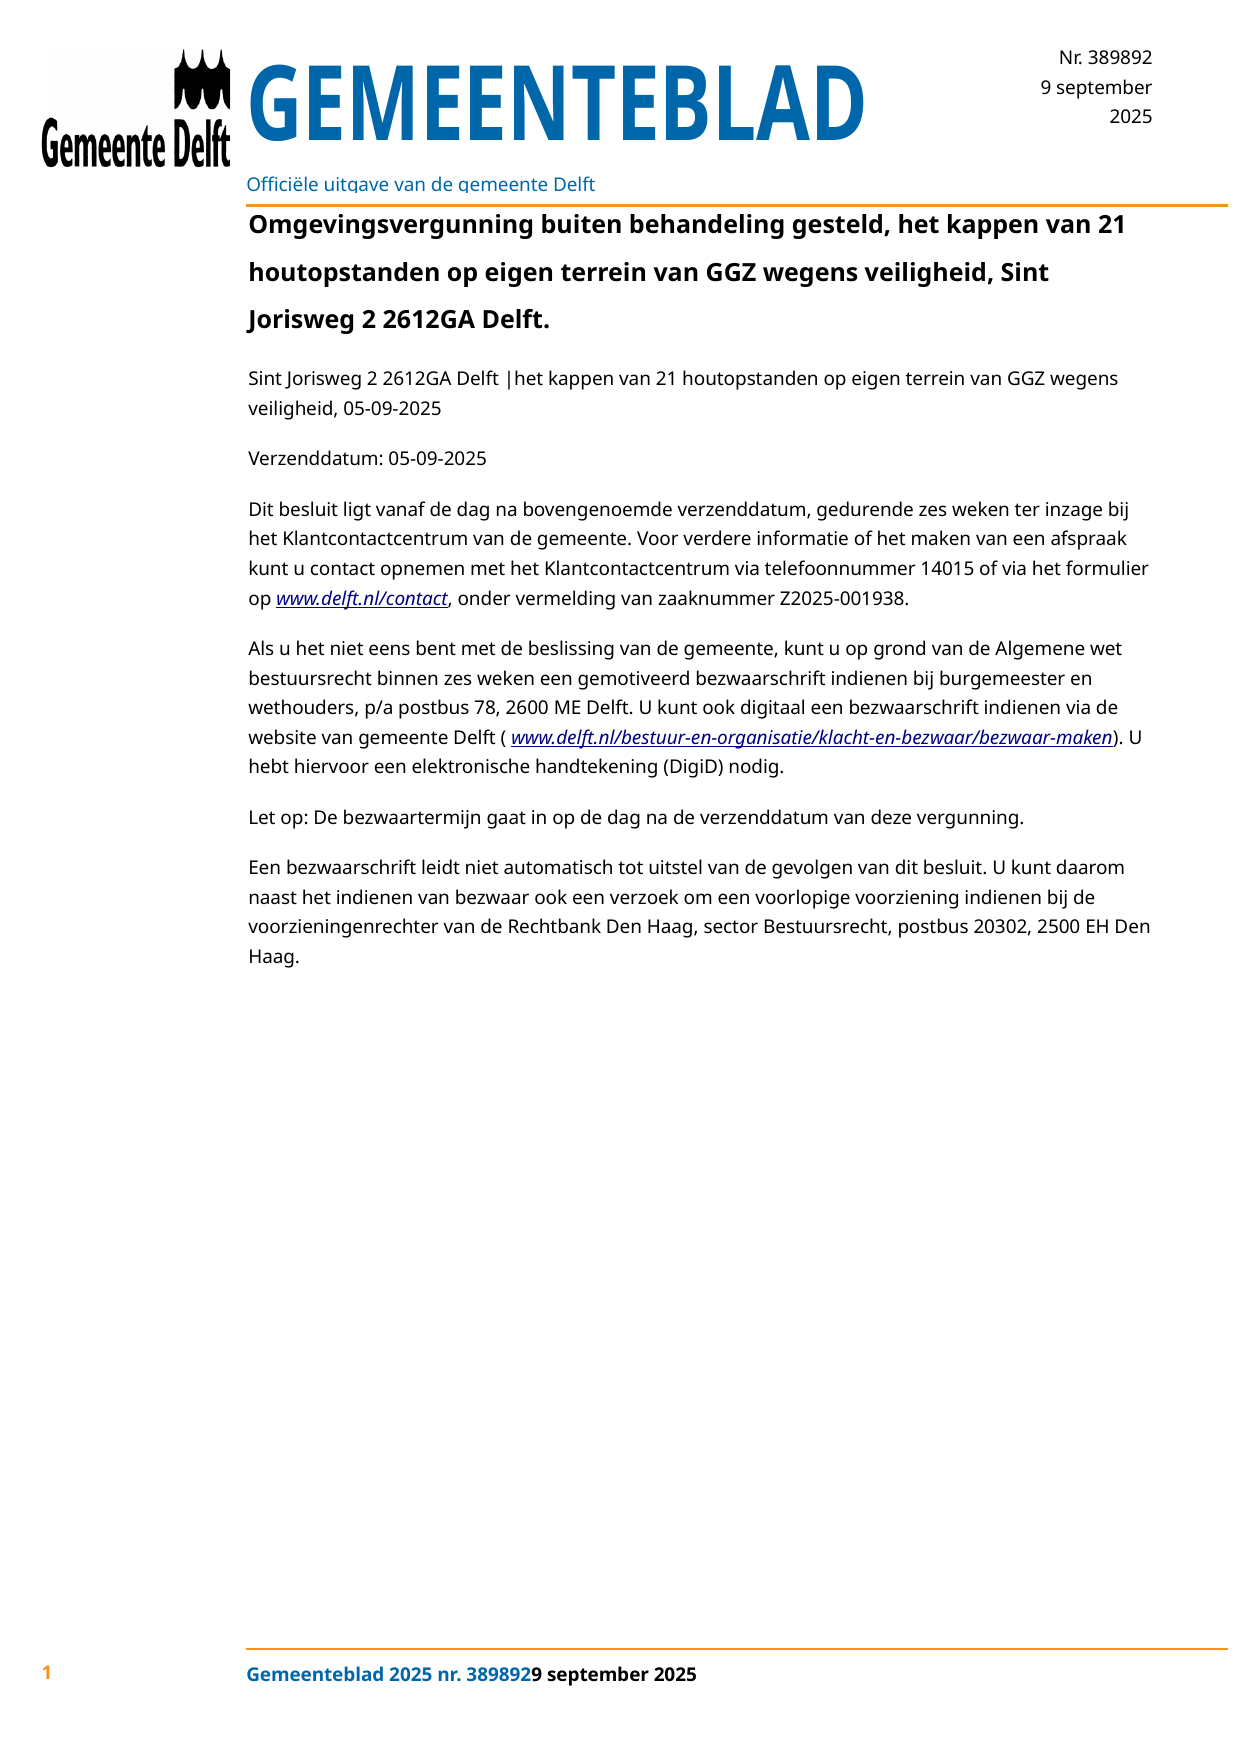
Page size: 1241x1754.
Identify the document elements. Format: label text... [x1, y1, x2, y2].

text Omgevingsvergunning buiten behandeling gesteld, het kappen van 21 houtopstanden op eigen terrein van GGZ wegens veiligheid, Sint Jorisweg 2 2612GA Delft. [248, 207, 1152, 336]
text Dit besluit ligt vanaf de dag na bovengenoemde verzenddatum, gedurende zes weken ter inzage bij het Klantcontactcentrum van de gemeente. Voor verdere informatie of het maken van een afspraak kunt u contact opnemen met het Klantcontactcentrum via telefoonnummer 14015 of via het formulier op www.delft.nl/contact, onder vermelding van zaaknummer Z2025-001938. [248, 496, 1152, 610]
text Verzenddatum: 05-09-2025 [248, 446, 1152, 471]
text Een bezwaarschrift leidt niet automatisch tot uitstel van de gevolgen van dit besluit. U kunt daarom naast het indienen van bezwaar ook een verzoek om een voorlopige voorziening indienen bij de voorzieningenrechter van de Rechtbank Den Haag, sector Bestuursrecht, postbus 20302, 2500 EH Den Haag. [248, 854, 1152, 969]
picture [41, 47, 231, 172]
text Let op: De bezwaartermijn gaat in op de dag na de verzenddatum van deze vergunning. [248, 804, 1152, 829]
text Als u het niet eens bent met de beslissing van de gemeente, kunt u op grond van de Algemene wet bestuursrecht binnen zes weken een gemotiveerd bezwaarschrift indienen bij burgemeester en wethouders, p/a postbus 78, 2600 ME Delft. U kunt ook digitaal een bezwaarschrift indienen via de website van gemeente Delft ( www.delft.nl/bestuur-en-organisatie/klacht-en-bezwaar/bezwaar-maken). U hebt hiervoor een elektronische handtekening (DigiD) nodig. [248, 635, 1152, 779]
text Sint Jorisweg 2 2612GA Delft |het kappen van 21 houtopstanden op eigen terrein van GGZ wegens veiligheid, 05-09-2025 [248, 366, 1152, 421]
